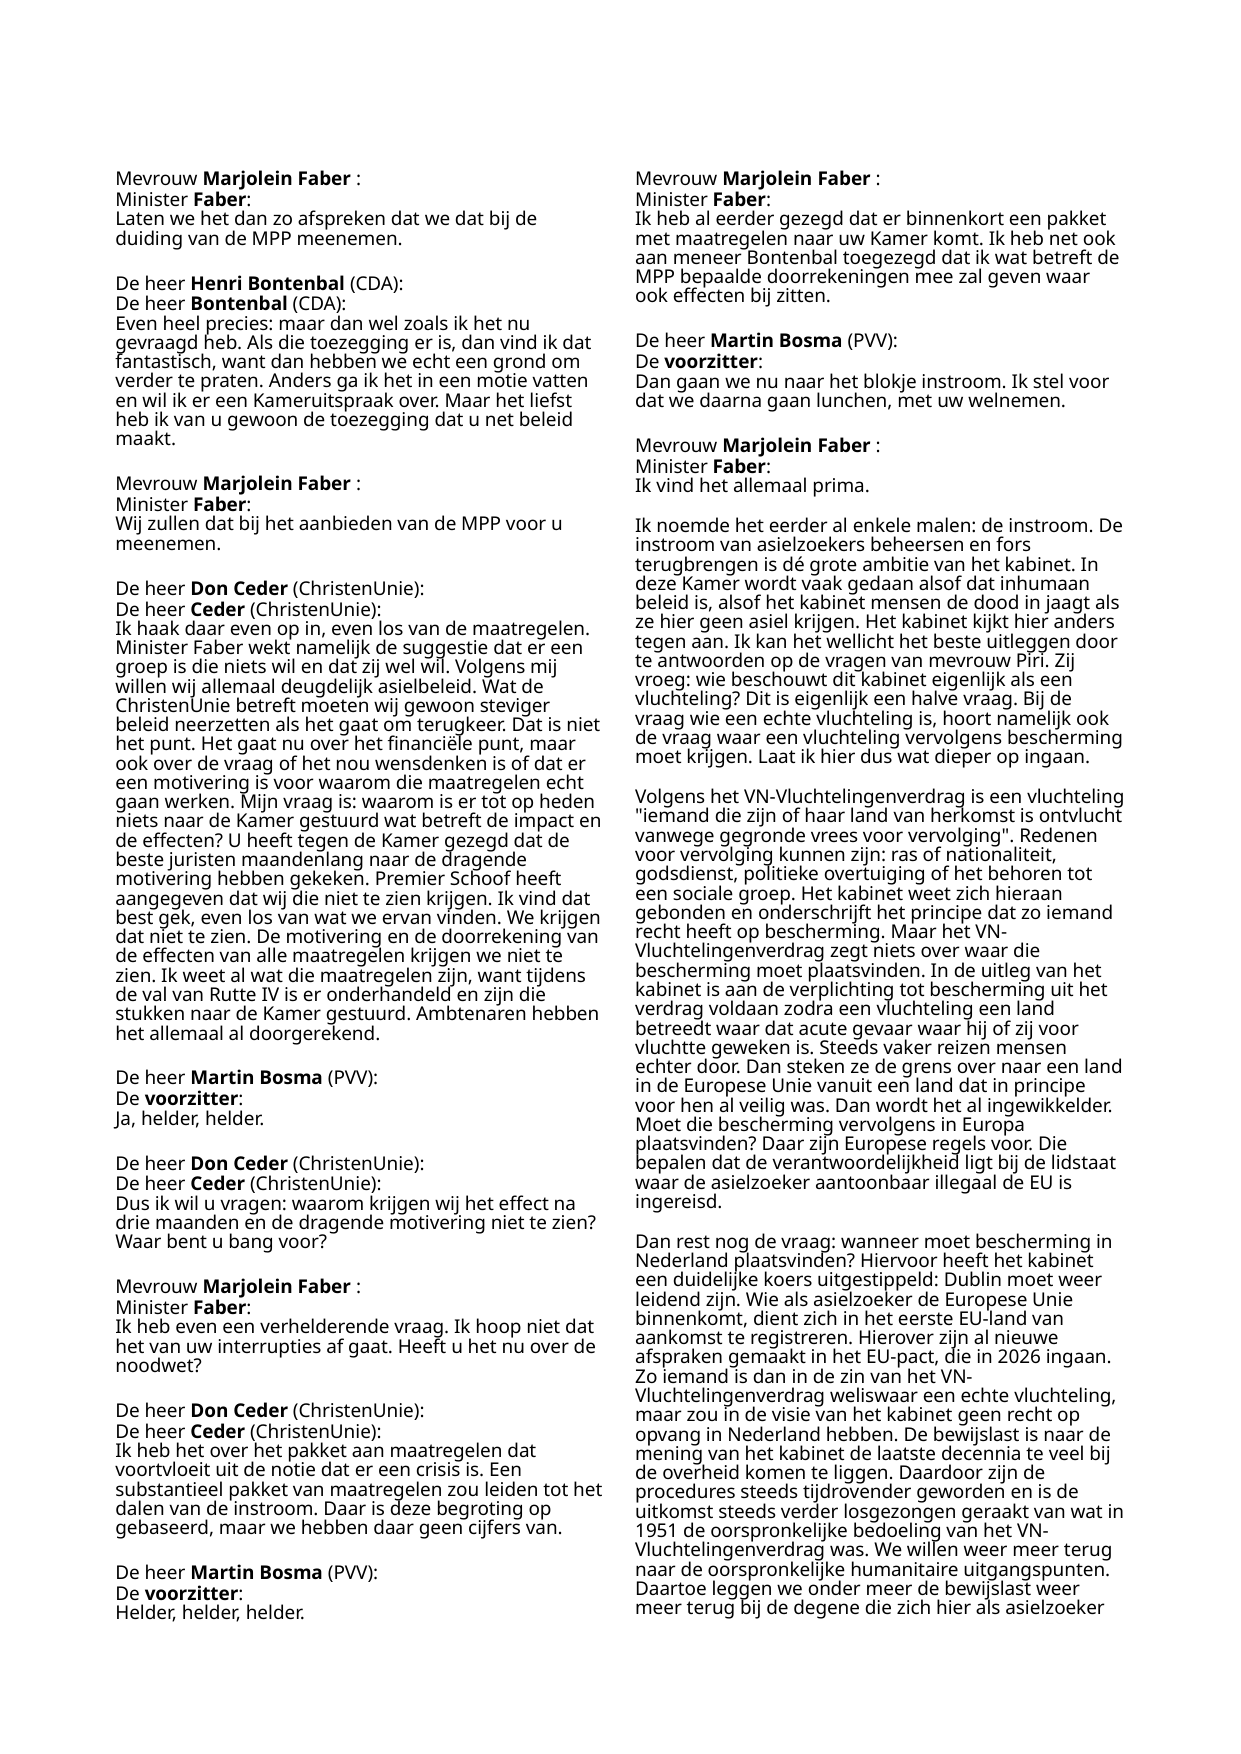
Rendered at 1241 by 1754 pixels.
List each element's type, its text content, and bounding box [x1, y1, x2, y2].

text Volgens het VN-Vluchtelingenverdrag is een vluchteling "iemand die zijn of haar land van herkomst is ontvlucht vanwege gegronde vrees voor vervolging". Redenen voor vervolging kunnen zijn: ras of nationaliteit, godsdienst, politieke overtuiging of het behoren tot een sociale groep. Het kabinet weet zich hieraan gebonden en onderschrijft het principe dat zo iemand recht heeft op bescherming. Maar het VN-Vluchtelingenverdrag zegt niets over waar die bescherming moet plaatsvinden. In de uitleg van het kabinet is aan de verplichting tot bescherming uit het verdrag voldaan zodra een vluchteling een land betreedt waar dat acute gevaar waar hij of zij voor vluchtte geweken is. Steeds vaker reizen mensen echter door. Dan steken ze de grens over naar een land in de Europese Unie vanuit een land dat in principe voor hen al veilig was. Dan wordt het al ingewikkelder. Moet die bescherming vervolgens in Europa plaatsvinden? Daar zijn Europese regels voor. Die bepalen dat de verantwoordelijkheid ligt bij de lidstaat waar de asielzoeker aantoonbaar illegaal de EU is ingereisd. [635, 788, 1125, 1212]
text De heer Don Ceder (ChristenUnie): [115, 1150, 605, 1175]
text Minister Faber: [635, 458, 1125, 477]
text Ik heb al eerder gezegd dat er binnenkort een pakket met maatregelen naar uw Kamer komt. Ik heb net ook aan meneer Bontenbal toegezegd dat ik wat betreft de MPP bepaalde doorrekeningen mee zal geven waar ook effecten bij zitten. [635, 210, 1125, 307]
text De voorzitter: [635, 353, 1125, 373]
text De heer Ceder (ChristenUnie): [115, 601, 605, 620]
text Minister Faber: [635, 191, 1125, 210]
text De heer Bontenbal (CDA): [115, 295, 605, 315]
text Even heel precies: maar dan wel zoals ik het nu gevraagd heb. Als die toezegging er is, dan vind ik dat fantastisch, want dan hebben we echt een grond om verder te praten. Anders ga ik het in een motie vatten en wil ik er een Kameruitspraak over. Maar het liefst heb ik van u gewoon de toezegging dat u net beleid maakt. [115, 315, 605, 449]
text Ik vind het allemaal prima. [635, 477, 1125, 496]
text Ik heb het over het pakket aan maatregelen dat voortvloeit uit de notie dat er een crisis is. Een substantieel pakket van maatregelen zou leiden tot het dalen van de instroom. Daar is deze begroting op gebaseerd, maar we hebben daar geen cijfers van. [115, 1442, 605, 1538]
text Ik haak daar even op in, even los van de maatregelen. Minister Faber wekt namelijk de suggestie dat er een groep is die niets wil en dat zij wel wil. Volgens mij willen wij allemaal deugdelijk asielbeleid. Wat de ChristenUnie betreft moeten wij gewoon steviger beleid neerzetten als het gaat om terugkeer. Dat is niet het punt. Het gaat nu over het financiële punt, maar ook over de vraag of het nou wensdenken is of dat er een motivering is voor waarom die maatregelen echt gaan werken. Mijn vraag is: waarom is er tot op heden niets naar de Kamer gestuurd wat betreft de impact en de effecten? U heeft tegen de Kamer gezegd dat de beste juristen maandenlang naar de dragende motivering hebben gekeken. Premier Schoof heeft aangegeven dat wij die niet te zien krijgen. Ik vind dat best gek, even los van wat we ervan vinden. We krijgen dat niet te zien. De motivering en de doorrekening van de effecten van alle maatregelen krijgen we niet te zien. Ik weet al wat die maatregelen zijn, want tijdens de val van Rutte IV is er onderhandeld en zijn die stukken naar de Kamer gestuurd. Ambtenaren hebben het allemaal al doorgerekend. [115, 620, 605, 1044]
text Dan rest nog de vraag: wanneer moet bescherming in Nederland plaatsvinden? Hiervoor heeft het kabinet een duidelijke koers uitgestippeld: Dublin moet weer leidend zijn. Wie als asielzoeker de Europese Unie binnenkomt, dient zich in het eerste EU-land van aankomst te registreren. Hierover zijn al nieuwe afspraken gemaakt in het EU-pact, die in 2026 ingaan. Zo iemand is dan in de zin van het VN-Vluchtelingenverdrag weliswaar een echte vluchteling, maar zou in de visie van het kabinet geen recht op opvang in Nederland hebben. De bewijslast is naar de mening van het kabinet de laatste decennia te veel bij de overheid komen te liggen. Daardoor zijn de procedures steeds tijdrovender geworden en is de uitkomst steeds verder losgezongen geraakt van wat in 1951 de oorspronkelijke bedoeling van het VN-Vluchtelingenverdrag was. We willen weer meer terug naar de oorspronkelijke humanitaire uitgangspunten. Daartoe leggen we onder meer de bewijslast weer meer terug bij de degene die zich hier als asielzoeker [635, 1233, 1125, 1618]
text De heer Martin Bosma (PVV): [635, 328, 1125, 353]
text De voorzitter: [115, 1090, 605, 1109]
text De heer Ceder (ChristenUnie): [115, 1175, 605, 1195]
text Mevrouw Marjolein Faber : [115, 1273, 605, 1299]
text De heer Martin Bosma (PVV): [115, 1064, 605, 1090]
text De heer Don Ceder (ChristenUnie): [115, 1397, 605, 1423]
text De heer Ceder (ChristenUnie): [115, 1423, 605, 1442]
text Mevrouw Marjolein Faber : [635, 432, 1125, 458]
text Ja, helder, helder. [115, 1109, 605, 1129]
text Minister Faber: [115, 1299, 605, 1318]
text Mevrouw Marjolein Faber : [635, 165, 1125, 191]
text De heer Henri Bontenbal (CDA): [115, 270, 605, 295]
text Dus ik wil u vragen: waarom krijgen wij het effect na drie maanden en de dragende motivering niet te zien? Waar bent u bang voor? [115, 1195, 605, 1252]
text Helder, helder, helder. [115, 1604, 605, 1623]
text Laten we het dan zo afspreken dat we dat bij de duiding van de MPP meenemen. [115, 210, 605, 249]
text Minister Faber: [115, 496, 605, 515]
text Dan gaan we nu naar het blokje instroom. Ik stel voor dat we daarna gaan lunchen, met uw welnemen. [635, 373, 1125, 411]
text De heer Don Ceder (ChristenUnie): [115, 575, 605, 601]
text De heer Martin Bosma (PVV): [115, 1559, 605, 1585]
text Wij zullen dat bij het aanbieden van de MPP voor u meenemen. [115, 515, 605, 554]
text Minister Faber: [115, 191, 605, 210]
text Mevrouw Marjolein Faber : [115, 470, 605, 496]
text De voorzitter: [115, 1585, 605, 1604]
text Ik heb even een verhelderende vraag. Ik hoop niet dat het van uw interrupties af gaat. Heeft u het nu over de noodwet? [115, 1318, 605, 1376]
text Ik noemde het eerder al enkele malen: de instroom. De instroom van asielzoekers beheersen en fors terugbrengen is dé grote ambitie van het kabinet. In deze Kamer wordt vaak gedaan alsof dat inhumaan beleid is, alsof het kabinet mensen de dood in jaagt als ze hier geen asiel krijgen. Het kabinet kijkt hier anders tegen aan. Ik kan het wellicht het beste uitleggen door te antwoorden op de vragen van mevrouw Piri. Zij vroeg: wie beschouwt dit kabinet eigenlijk als een vluchteling? Dit is eigenlijk een halve vraag. Bij de vraag wie een echte vluchteling is, hoort namelijk ook de vraag waar een vluchteling vervolgens bescherming moet krijgen. Laat ik hier dus wat dieper op ingaan. [635, 517, 1125, 767]
text Mevrouw Marjolein Faber : [115, 165, 605, 191]
